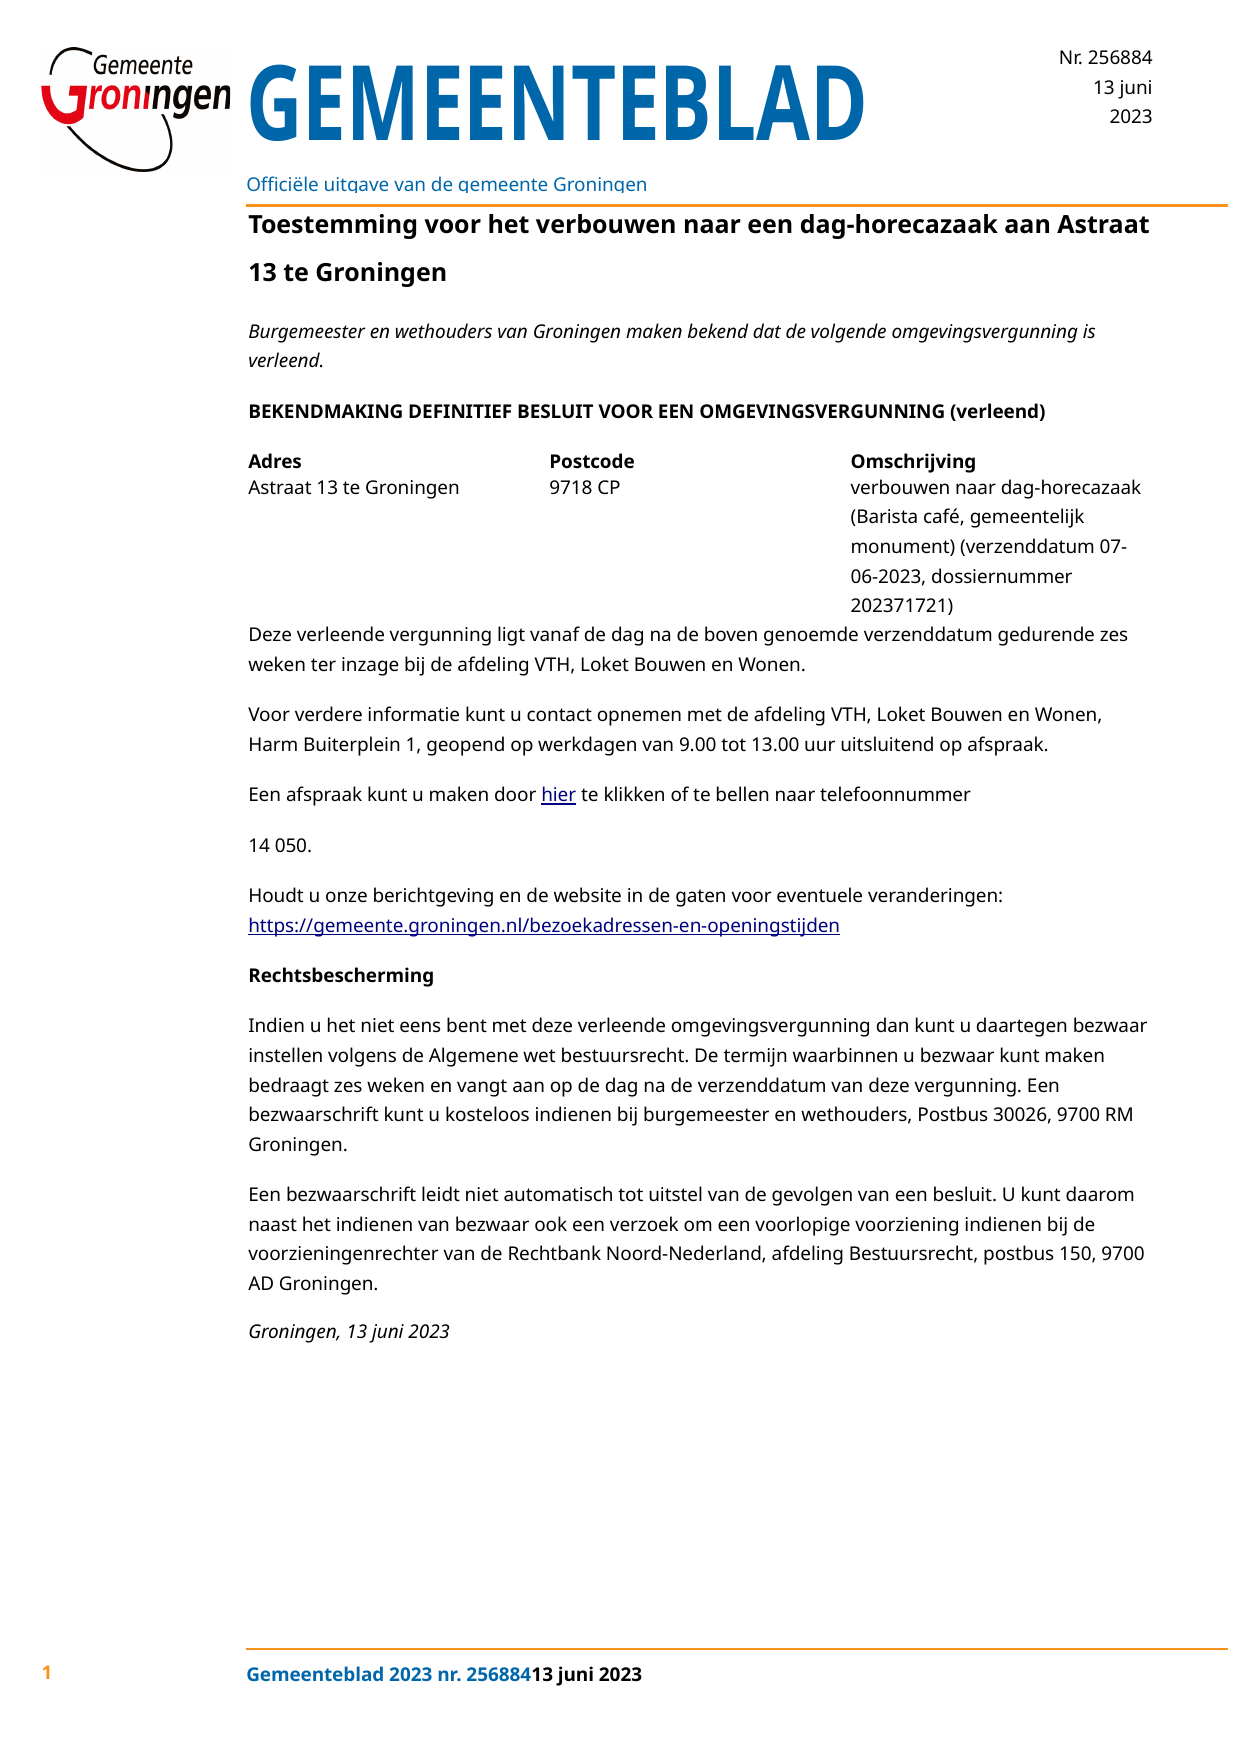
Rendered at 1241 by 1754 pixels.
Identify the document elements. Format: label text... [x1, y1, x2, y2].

text Indien u het niet eens bent met deze verleende omgevingsvergunning dan kunt u daartegen bezwaar instellen volgens de Algemene wet bestuursrecht. De termijn waarbinnen u bezwaar kunt maken bedraagt zes weken en vangt aan op de dag na de verzenddatum van deze vergunning. Een bezwaarschrift kunt u kosteloos indienen bij burgemeester en wethouders, Postbus 30026, 9700 RM Groningen. [248, 1013, 1152, 1157]
text BEKENDMAKING DEFINITIEF BESLUIT VOOR EEN OMGEVINGSVERGUNNING (verleend) [248, 398, 1152, 424]
text Deze verleende vergunning ligt vanaf de dag na de boven genoemde verzenddatum gedurende zes weken ter inzage bij de afdeling VTH, Loket Bouwen en Wonen. [248, 621, 1152, 677]
table_header Postcode [549, 449, 850, 474]
text 14 050. [248, 832, 1152, 858]
text Toestemming voor het verbouwen naar een dag-horecazaak aan Astraat 13 te Groningen [248, 207, 1152, 288]
table_cell Astraat 13 te Groningen [248, 474, 549, 618]
text Voor verdere informatie kunt u contact opnemen met de afdeling VTH, Loket Bouwen en Wonen, Harm Buiterplein 1, geopend op werkdagen van 9.00 tot 13.00 uur uitsluitend op afspraak. [248, 701, 1152, 757]
table_header Adres [248, 449, 549, 474]
picture [41, 47, 231, 172]
text Een afspraak kunt u maken door hier te klikken of te bellen naar telefoonnummer [248, 781, 1152, 807]
text Rechtsbescherming [248, 962, 1152, 988]
text Houdt u onze berichtgeving en de website in de gaten voor eventuele veranderingen: https://gemeente.groningen.nl/bezoekadressen-en-openingstijden [248, 882, 1152, 938]
text Burgemeester en wethouders van Groningen maken bekend dat de volgende omgevingsvergunning is verleend. [248, 318, 1152, 373]
text Groningen, 13 juni 2023 [248, 1318, 1152, 1344]
table_header Omschrijving [850, 449, 1152, 474]
text Een bezwaarschrift leidt niet automatisch tot uitstel van de gevolgen van een besluit. U kunt daarom naast het indienen van bezwaar ook een verzoek om een voorlopige voorziening indienen bij de voorzieningenrechter van de Rechtbank Noord-Nederland, afdeling Bestuursrecht, postbus 150, 9700 AD Groningen. [248, 1181, 1152, 1296]
table_cell verbouwen naar dag-horecazaak (Barista café, gemeentelijk monument) (verzenddatum 07-06-2023, dossiernummer 202371721) [850, 474, 1152, 618]
table_cell 9718 CP [549, 474, 850, 618]
